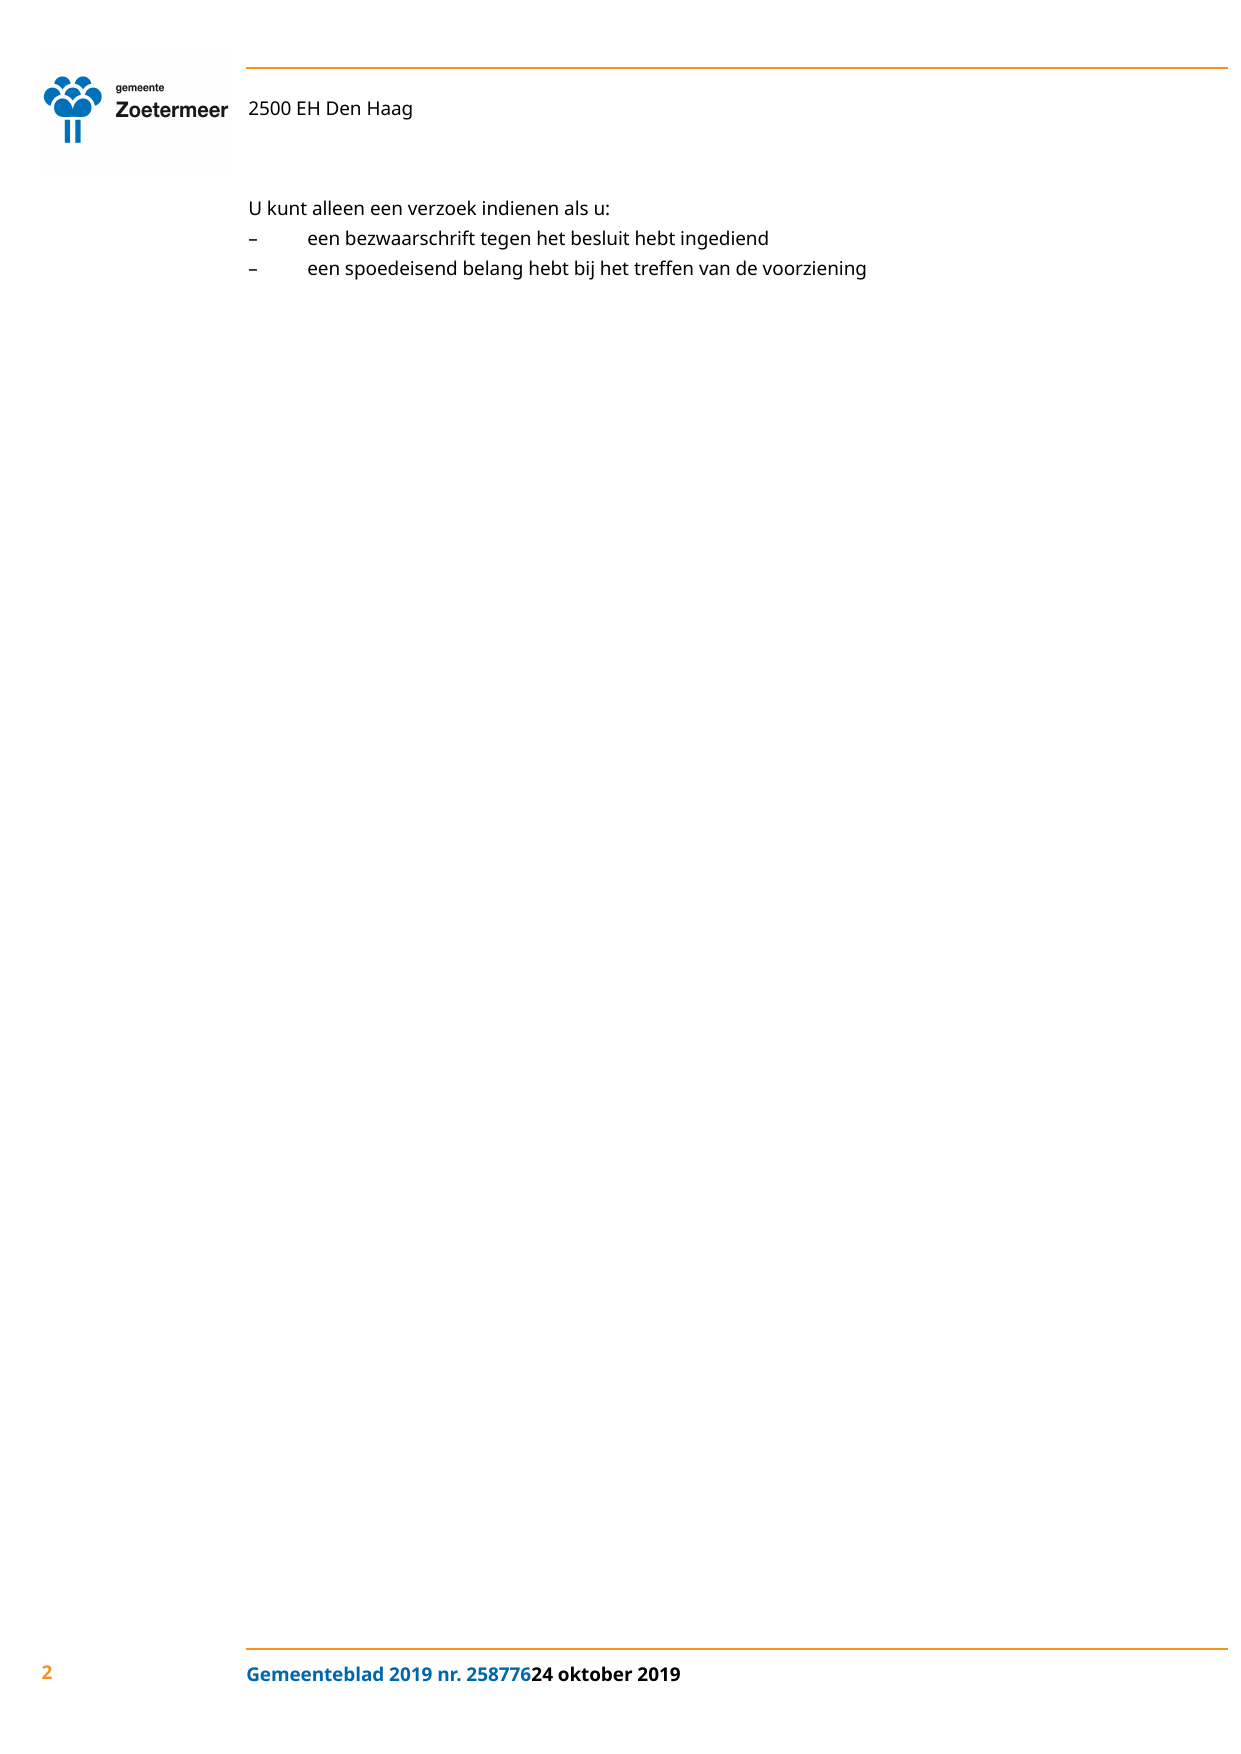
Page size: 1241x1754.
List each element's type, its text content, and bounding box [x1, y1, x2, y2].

picture [41, 47, 231, 172]
text U kunt alleen een verzoek indienen als u: [248, 196, 1152, 221]
list een bezwaarschrift tegen het besluit hebt ingediend [248, 225, 1152, 251]
text 2500 EH Den Haag [248, 95, 1152, 121]
list een spoedeisend belang hebt bij het treffen van de voorziening [248, 255, 1152, 281]
